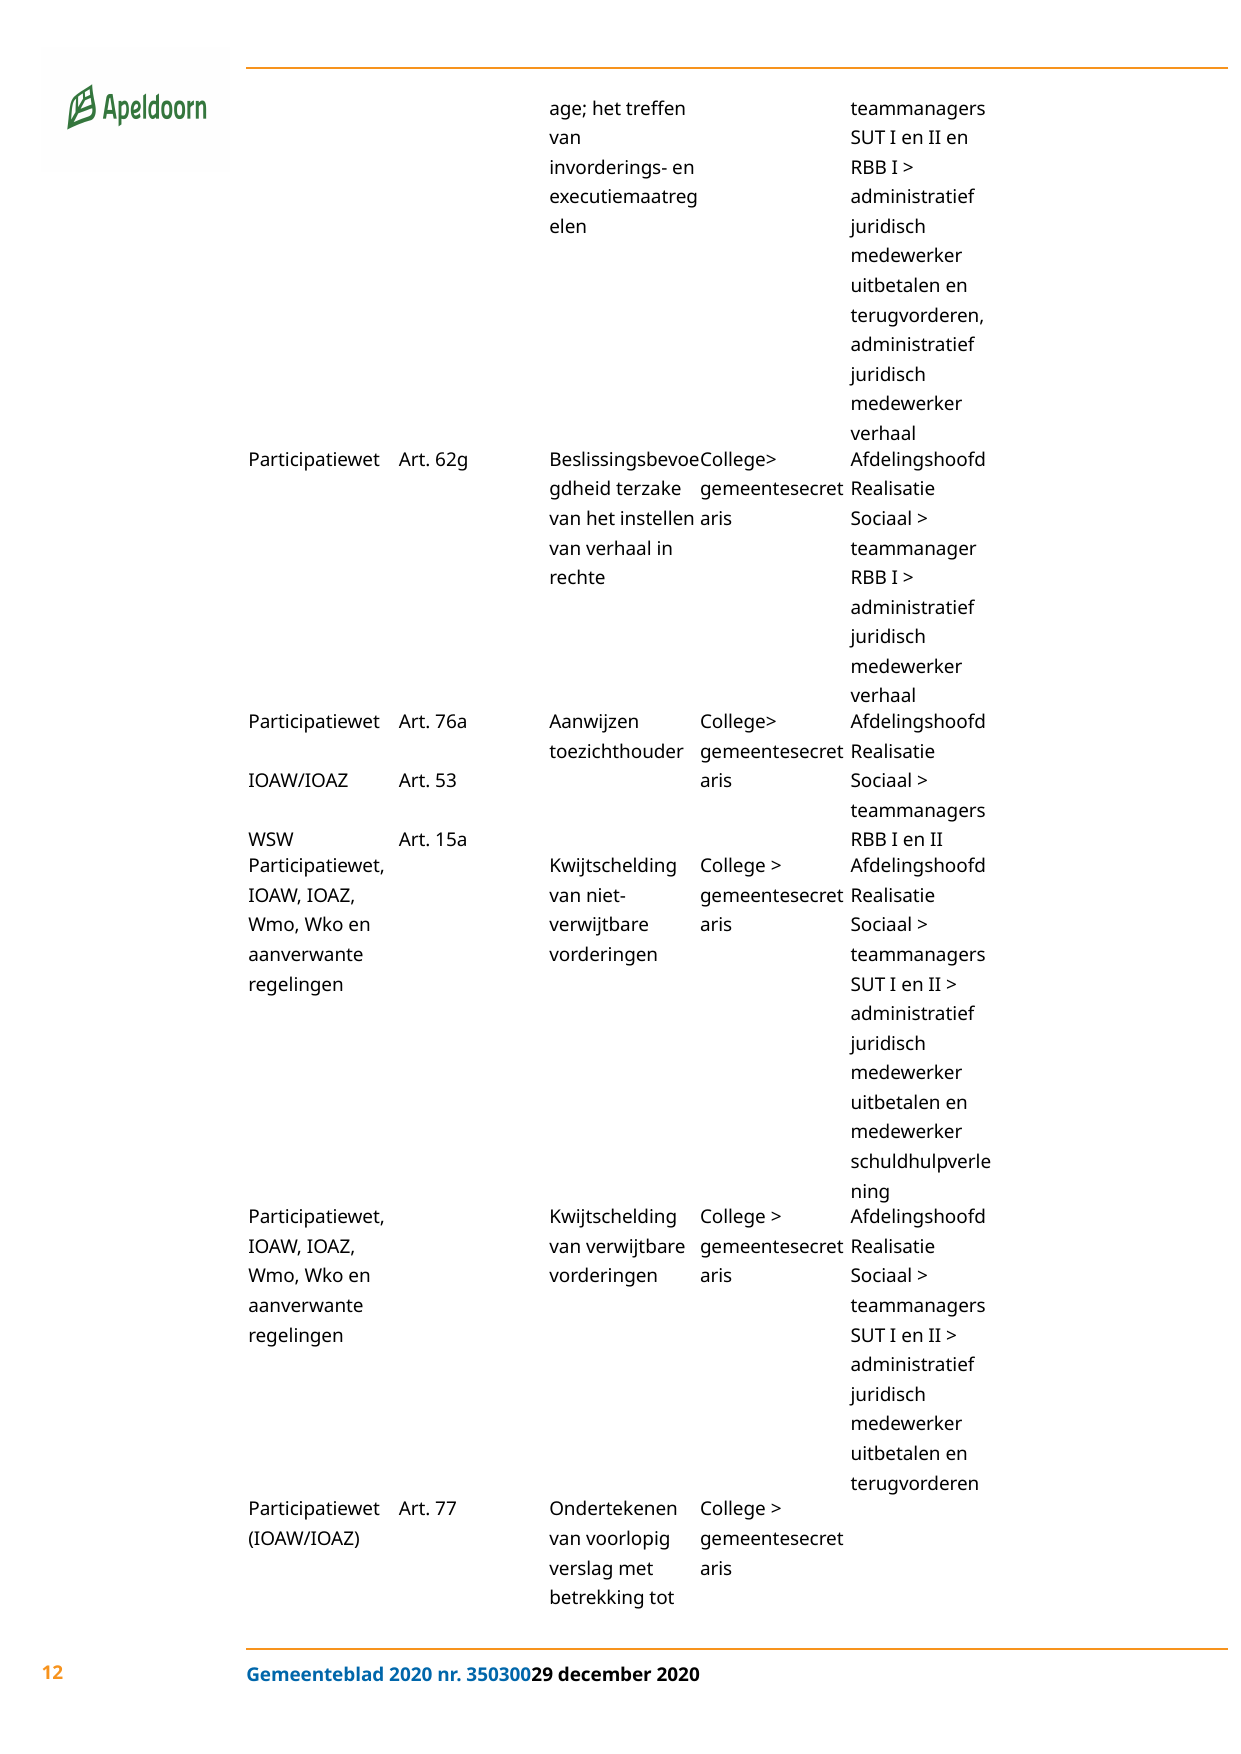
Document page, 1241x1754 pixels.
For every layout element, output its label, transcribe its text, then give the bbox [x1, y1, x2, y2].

table_cell age; het treffen van invorderings- en executiemaatregelen [549, 95, 700, 446]
table_cell Beslissingsbevoegdheid terzake van het instellen van verhaal in rechte [549, 446, 700, 708]
table_cell teammanagers SUT I en II en RBB I > administratief juridisch medewerker uitbetalen en terugvorderen, administratief juridisch medewerker verhaal [850, 95, 1001, 446]
table_cell [1001, 95, 1152, 446]
table_cell [399, 1204, 549, 1496]
table_cell Participatiewet (IOAW/IOAZ) [248, 1496, 398, 1610]
table_cell Afdelingshoofd Realisatie Sociaal > teammanagers SUT I en II > administratief juridisch medewerker uitbetalen en medewerker schuldhulpverlening [850, 853, 1001, 1203]
table_cell [1001, 446, 1152, 708]
table_cell [1001, 853, 1152, 1203]
table_cell Art. 77 [399, 1496, 549, 1610]
table_cell [1001, 1496, 1152, 1610]
table_cell College > gemeentesecretaris [700, 1204, 850, 1496]
table_cell College > gemeentesecretaris [700, 1496, 850, 1610]
table_cell Art. 76a Art. 53 Art. 15a [399, 708, 549, 852]
table_cell [850, 1496, 1001, 1610]
table_cell [399, 95, 549, 446]
table_cell [399, 853, 549, 1203]
table_cell College > gemeentesecretaris [700, 853, 850, 1203]
table_cell Participatiewet IOAW/IOAZ WSW [248, 708, 398, 852]
table_cell Art. 62g [399, 446, 549, 708]
table_cell [1001, 1204, 1152, 1496]
table_cell Afdelingshoofd Realisatie Sociaal > teammanagers RBB I en II [850, 708, 1001, 852]
table_cell Ondertekenen van voorlopig verslag met betrekking tot [549, 1496, 700, 1610]
table_cell [700, 95, 850, 446]
table_cell [1001, 708, 1152, 852]
table_cell Aanwijzen toezichthouder [549, 708, 700, 852]
table_cell College> gemeentesecretaris [700, 446, 850, 708]
table_cell Afdelingshoofd Realisatie Sociaal > teammanagers SUT I en II > administratief juridisch medewerker uitbetalen en terugvorderen [850, 1204, 1001, 1496]
table_cell Participatiewet, IOAW, IOAZ, Wmo, Wko en aanverwante regelingen [248, 853, 398, 1203]
table_cell Participatiewet, IOAW, IOAZ, Wmo, Wko en aanverwante regelingen [248, 1204, 398, 1496]
table_cell Kwijtschelding van niet-verwijtbare vorderingen [549, 853, 700, 1203]
table_cell [248, 95, 398, 446]
picture [41, 47, 231, 172]
table_cell Kwijtschelding van verwijtbare vorderingen [549, 1204, 700, 1496]
table_cell Afdelingshoofd Realisatie Sociaal > teammanager RBB I > administratief juridisch medewerker verhaal [850, 446, 1001, 708]
table_cell College> gemeentesecretaris [700, 708, 850, 852]
table_cell Participatiewet [248, 446, 398, 708]
